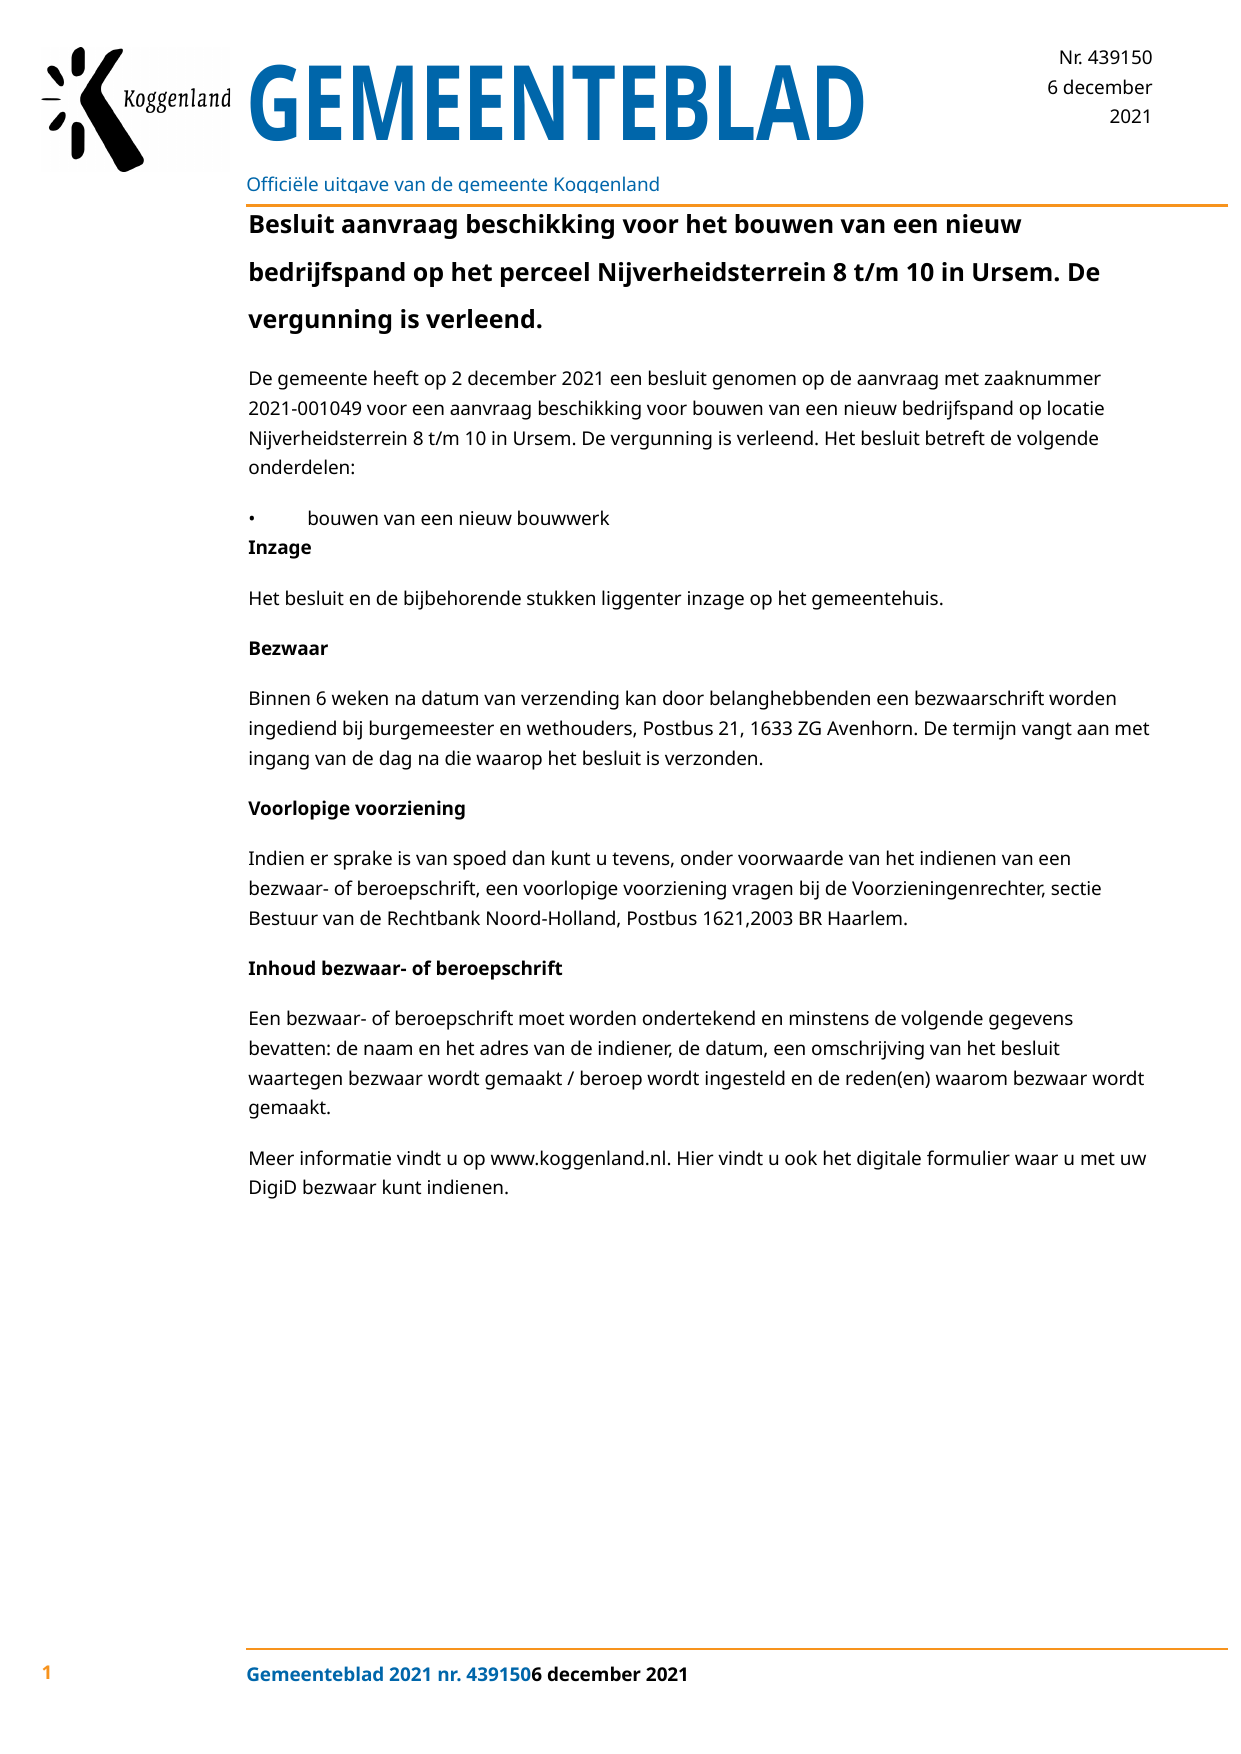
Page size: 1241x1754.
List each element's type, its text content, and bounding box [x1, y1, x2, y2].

text Besluit aanvraag beschikking voor het bouwen van een nieuw bedrijfspand op het perceel Nijverheidsterrein 8 t/m 10 in Ursem. De vergunning is verleend. [248, 207, 1152, 336]
text De gemeente heeft op 2 december 2021 een besluit genomen op de aanvraag met zaaknummer 2021-001049 voor een aanvraag beschikking voor bouwen van een nieuw bedrijfspand op locatie Nijverheidsterrein 8 t/m 10 in Ursem. De vergunning is verleend. Het besluit betreft de volgende onderdelen: [248, 366, 1152, 480]
text Voorlopige voorziening [248, 795, 1152, 821]
text Inhoud bezwaar- of beroepschrift [248, 955, 1152, 981]
text Indien er sprake is van spoed dan kunt u tevens, onder voorwaarde van het indienen van een bezwaar- of beroepschrift, een voorlopige voorziening vragen bij de Voorzieningenrechter, sectie Bestuur van de Rechtbank Noord-Holland, Postbus 1621,2003 BR Haarlem. [248, 846, 1152, 930]
text Inzage [248, 534, 1152, 560]
text Meer informatie vindt u op www.koggenland.nl. Hier vindt u ook het digitale formulier waar u met uw DigiD bezwaar kunt indienen. [248, 1145, 1152, 1200]
list bouwen van een nieuw bouwwerk [248, 505, 1152, 530]
text Het besluit en de bijbehorende stukken liggenter inzage op het gemeentehuis. [248, 585, 1152, 610]
text Binnen 6 weken na datum van verzending kan door belanghebbenden een bezwaarschrift worden ingediend bij burgemeester en wethouders, Postbus 21, 1633 ZG Avenhorn. De termijn vangt aan met ingang van de dag na die waarop het besluit is verzonden. [248, 686, 1152, 770]
picture [41, 47, 231, 172]
text Een bezwaar- of beroepschrift moet worden ondertekend en minstens de volgende gegevens bevatten: de naam en het adres van de indiener, de datum, een omschrijving van het besluit waartegen bezwaar wordt gemaakt / beroep wordt ingesteld en de reden(en) waarom bezwaar wordt gemaakt. [248, 1006, 1152, 1120]
text Bezwaar [248, 635, 1152, 661]
